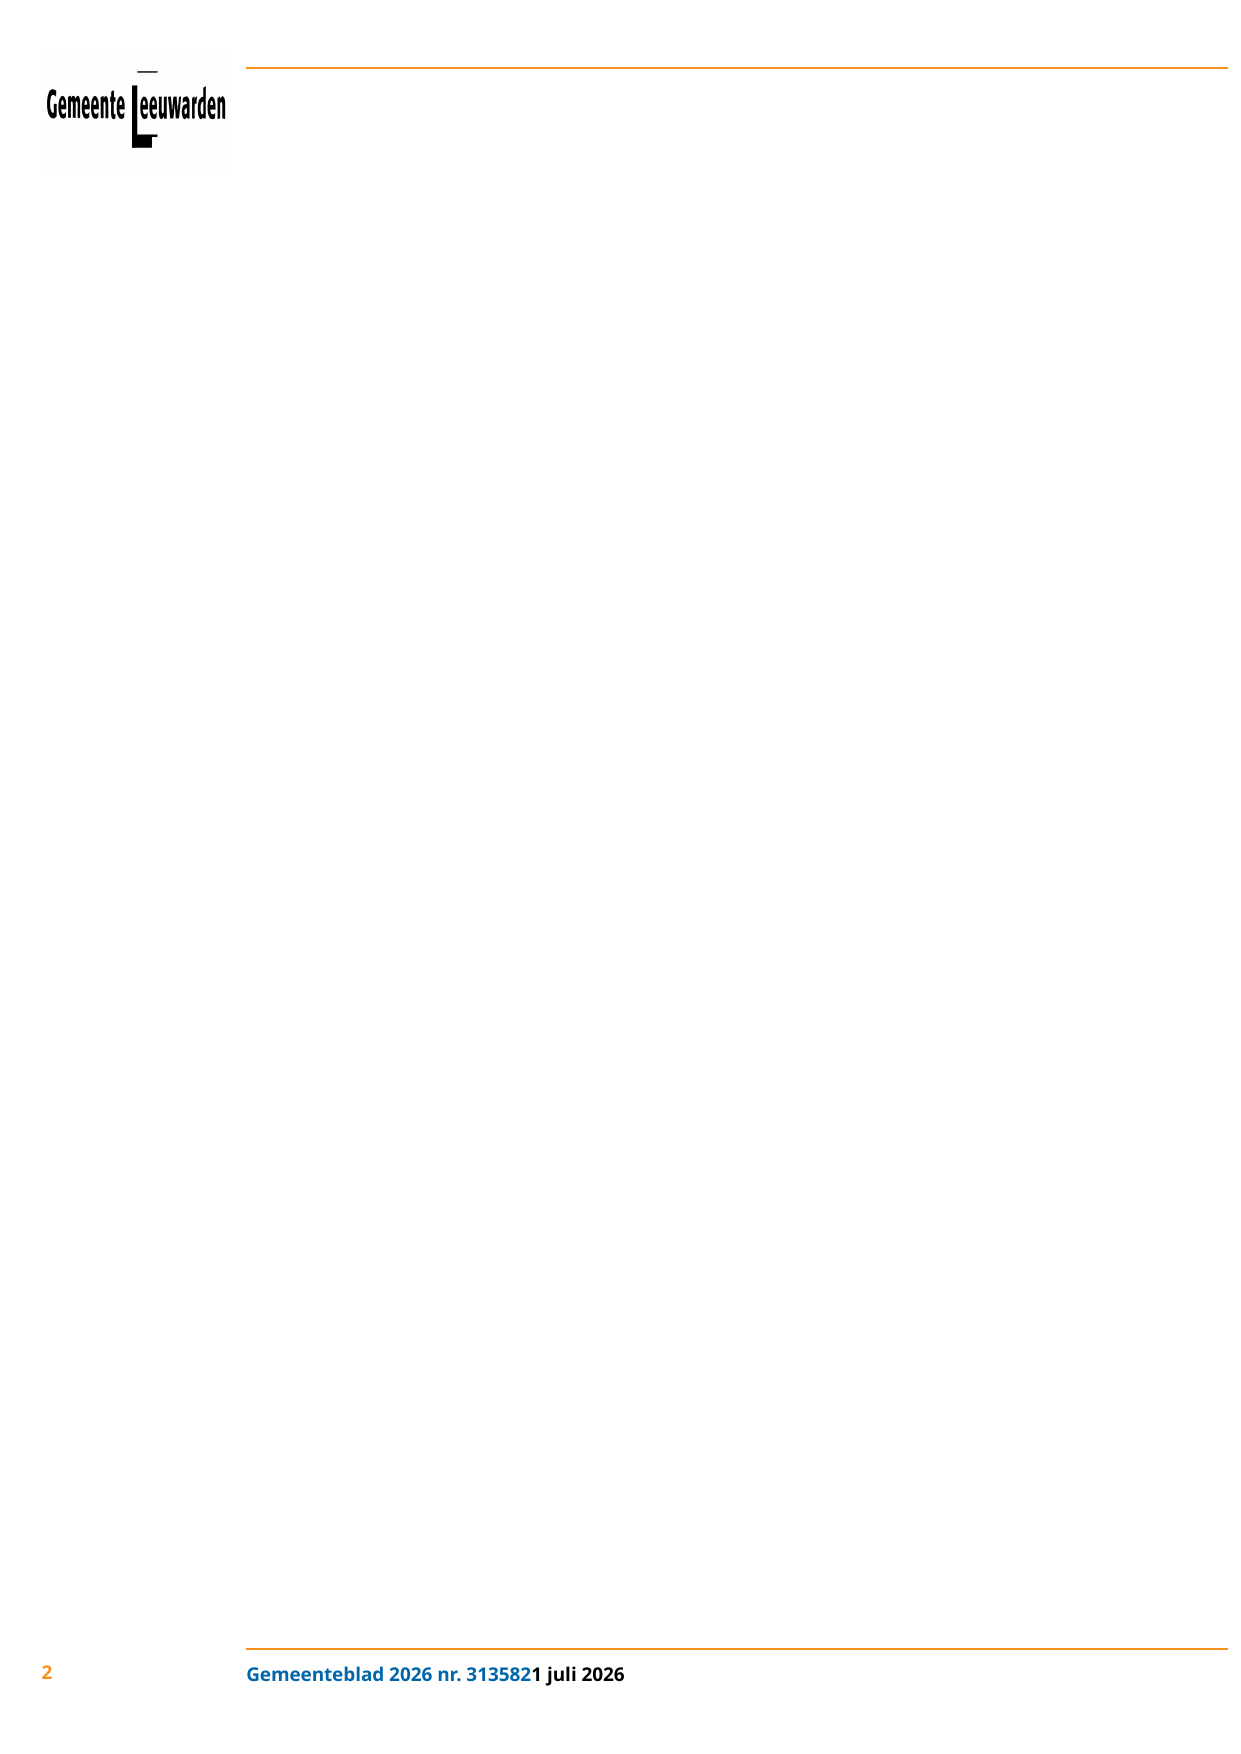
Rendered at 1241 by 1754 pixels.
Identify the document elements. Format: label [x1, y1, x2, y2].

picture [41, 47, 231, 172]
